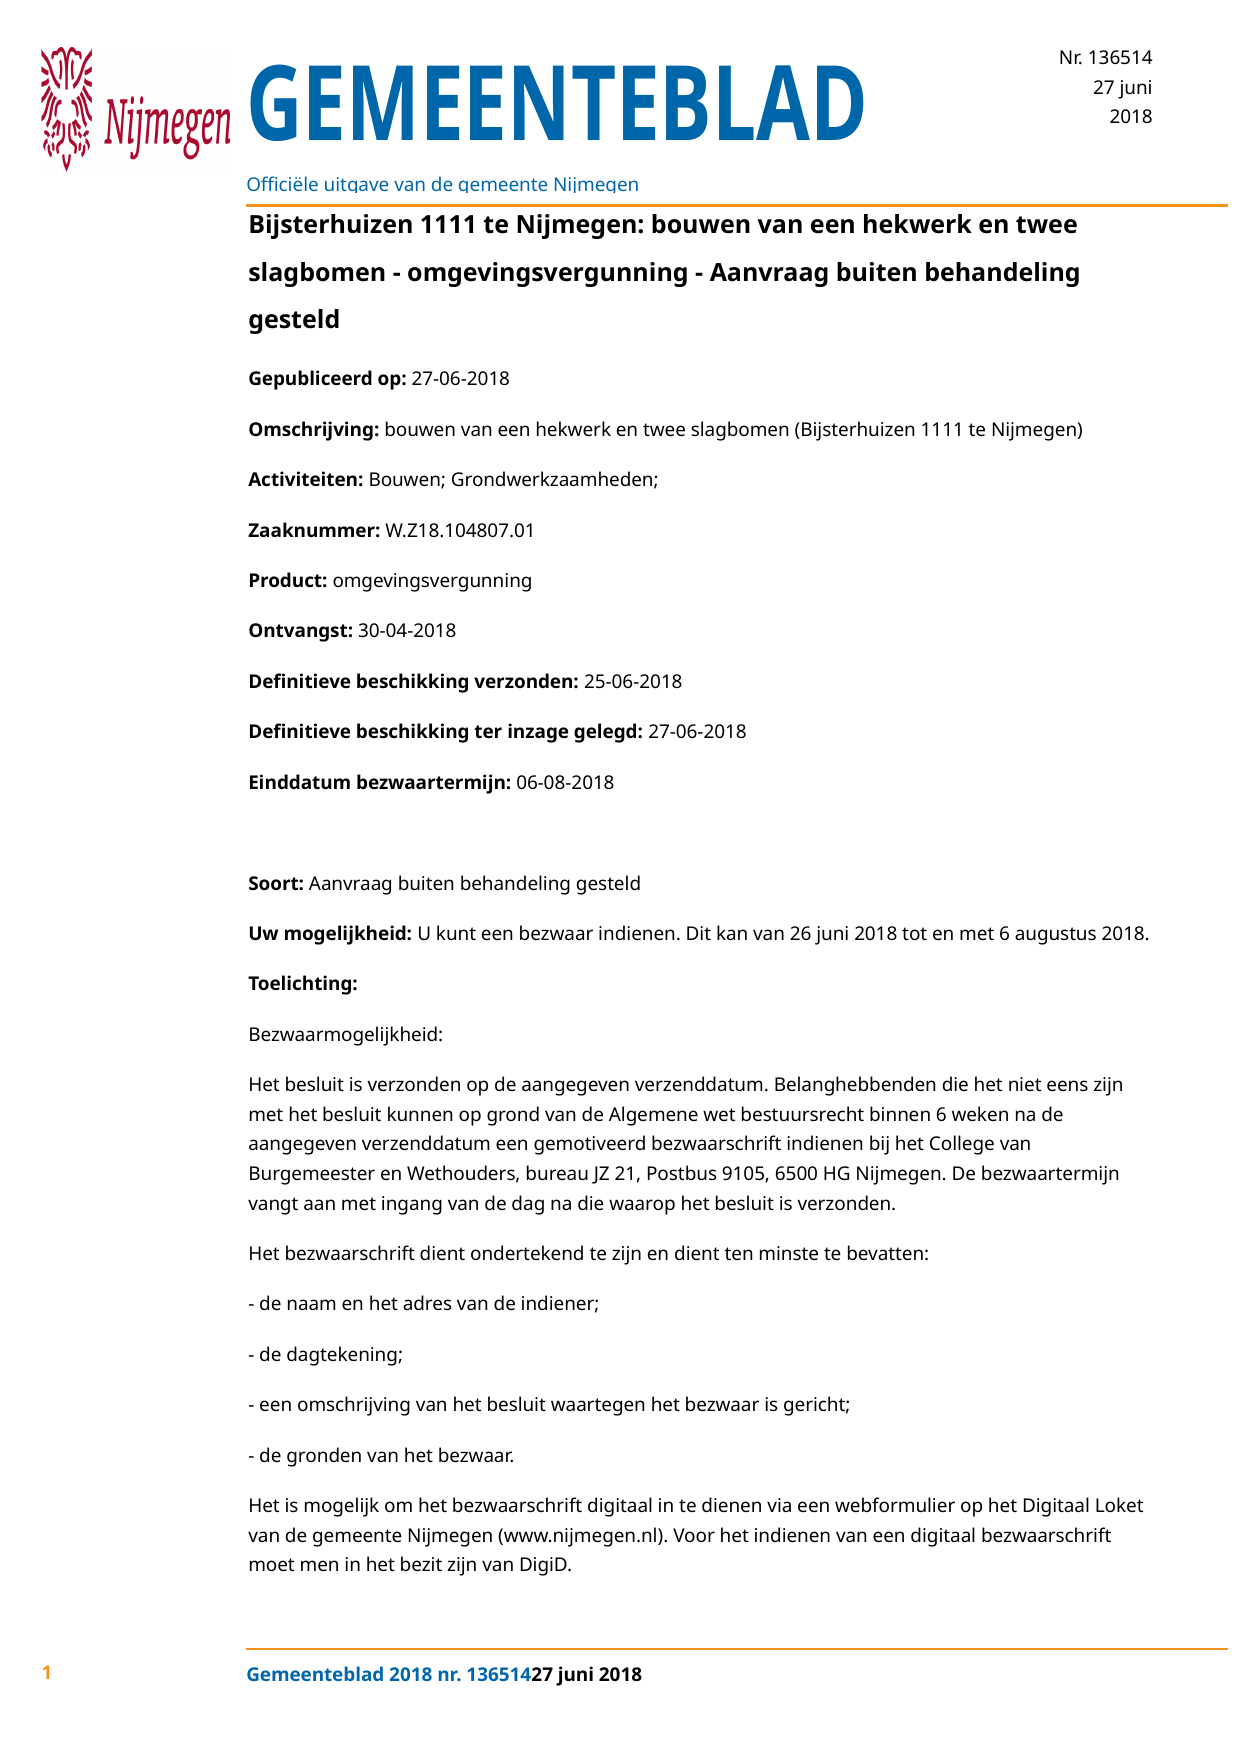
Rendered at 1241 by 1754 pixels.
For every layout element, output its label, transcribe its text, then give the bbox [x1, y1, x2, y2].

text Definitieve beschikking verzonden: 25-06-2018 [248, 668, 1152, 694]
text Einddatum bezwaartermijn: 06-08-2018 [248, 769, 1152, 794]
text Het is mogelijk om het bezwaarschrift digitaal in te dienen via een webformulier op het Digitaal Loket van de gemeente Nijmegen (www.nijmegen.nl). Voor het indienen van een digitaal bezwaarschrift moet men in het bezit zijn van DigiD. [248, 1492, 1152, 1577]
text Ontvangst: 30-04-2018 [248, 618, 1152, 643]
picture [41, 47, 231, 172]
text Definitieve beschikking ter inzage gelegd: 27-06-2018 [248, 718, 1152, 744]
text - de naam en het adres van de indiener; [248, 1291, 1152, 1316]
text Uw mogelijkheid: U kunt een bezwaar indienen. Dit kan van 26 juni 2018 tot en met 6 augustus 2018. [248, 920, 1152, 946]
text Product: omgevingsvergunning [248, 567, 1152, 593]
text - een omschrijving van het besluit waartegen het bezwaar is gericht; [248, 1391, 1152, 1417]
text Gepubliceerd op: 27-06-2018 [248, 366, 1152, 391]
text Het bezwaarschrift dient ondertekend te zijn en dient ten minste te bevatten: [248, 1240, 1152, 1266]
text Bijsterhuizen 1111 te Nijmegen: bouwen van een hekwerk en twee slagbomen - omgevingsvergunning - Aanvraag buiten behandeling gesteld [248, 207, 1152, 336]
text - de gronden van het bezwaar. [248, 1442, 1152, 1467]
text Toelichting: [248, 971, 1152, 996]
text Bezwaarmogelijkheid: [248, 1021, 1152, 1047]
text Activiteiten: Bouwen; Grondwerkzaamheden; [248, 466, 1152, 492]
text - de dagtekening; [248, 1341, 1152, 1367]
text Omschrijving: bouwen van een hekwerk en twee slagbomen (Bijsterhuizen 1111 te Nijmegen) [248, 416, 1152, 442]
text Het besluit is verzonden op de aangegeven verzenddatum. Belanghebbenden die het niet eens zijn met het besluit kunnen op grond van de Algemene wet bestuursrecht binnen 6 weken na de aangegeven verzenddatum een gemotiveerd bezwaarschrift indienen bij het College van Burgemeester en Wethouders, bureau JZ 21, Postbus 9105, 6500 HG Nijmegen. De bezwaartermijn vangt aan met ingang van de dag na die waarop het besluit is verzonden. [248, 1071, 1152, 1215]
text Soort: Aanvraag buiten behandeling gesteld [248, 870, 1152, 895]
text Zaaknummer: W.Z18.104807.01 [248, 517, 1152, 542]
